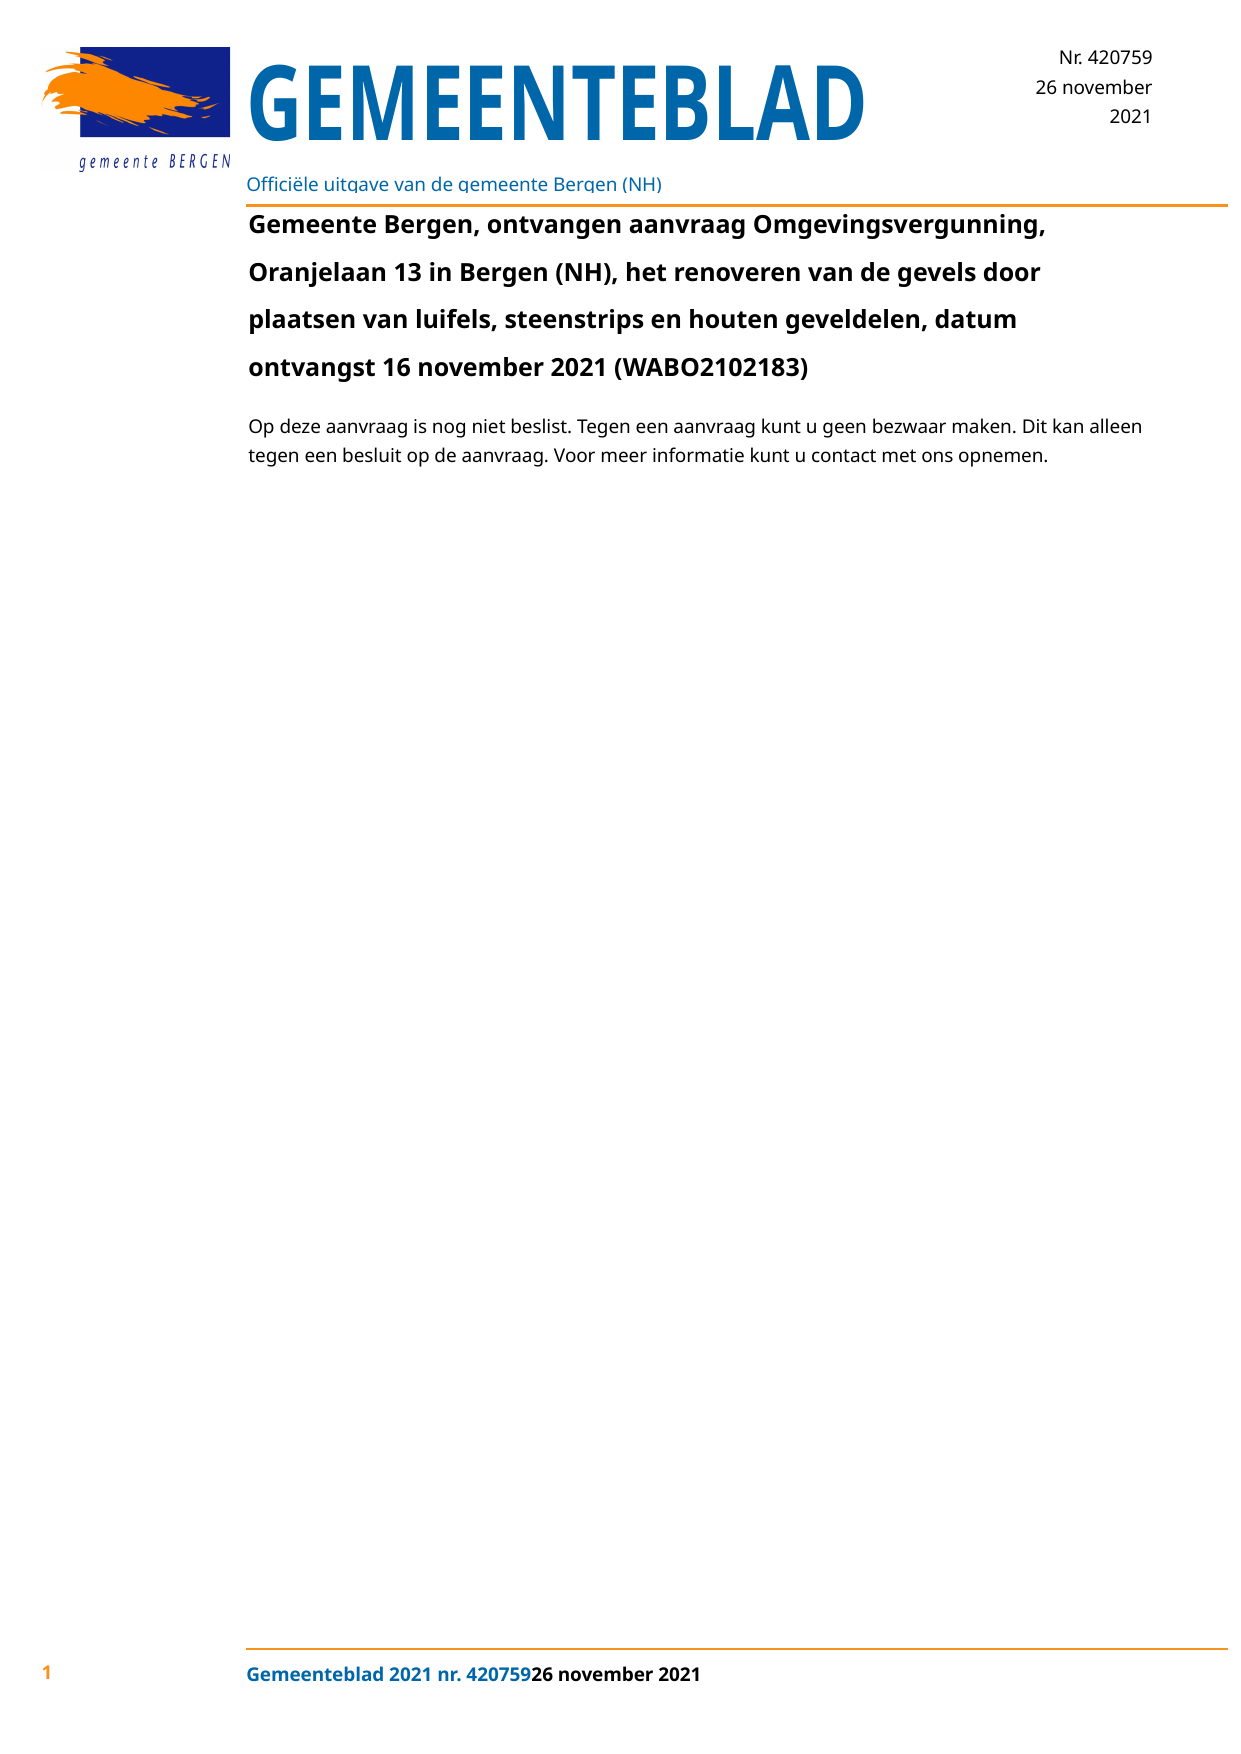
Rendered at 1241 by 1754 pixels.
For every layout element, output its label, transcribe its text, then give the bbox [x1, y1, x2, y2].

text Gemeente Bergen, ontvangen aanvraag Omgevingsvergunning, Oranjelaan 13 in Bergen (NH), het renoveren van de gevels door plaatsen van luifels, steenstrips en houten geveldelen, datum ontvangst 16 november 2021 (WABO2102183) [248, 207, 1152, 384]
picture [41, 47, 231, 172]
text Op deze aanvraag is nog niet beslist. Tegen een aanvraag kunt u geen bezwaar maken. Dit kan alleen tegen een besluit op de aanvraag. Voor meer informatie kunt u contact met ons opnemen. [248, 413, 1152, 468]
